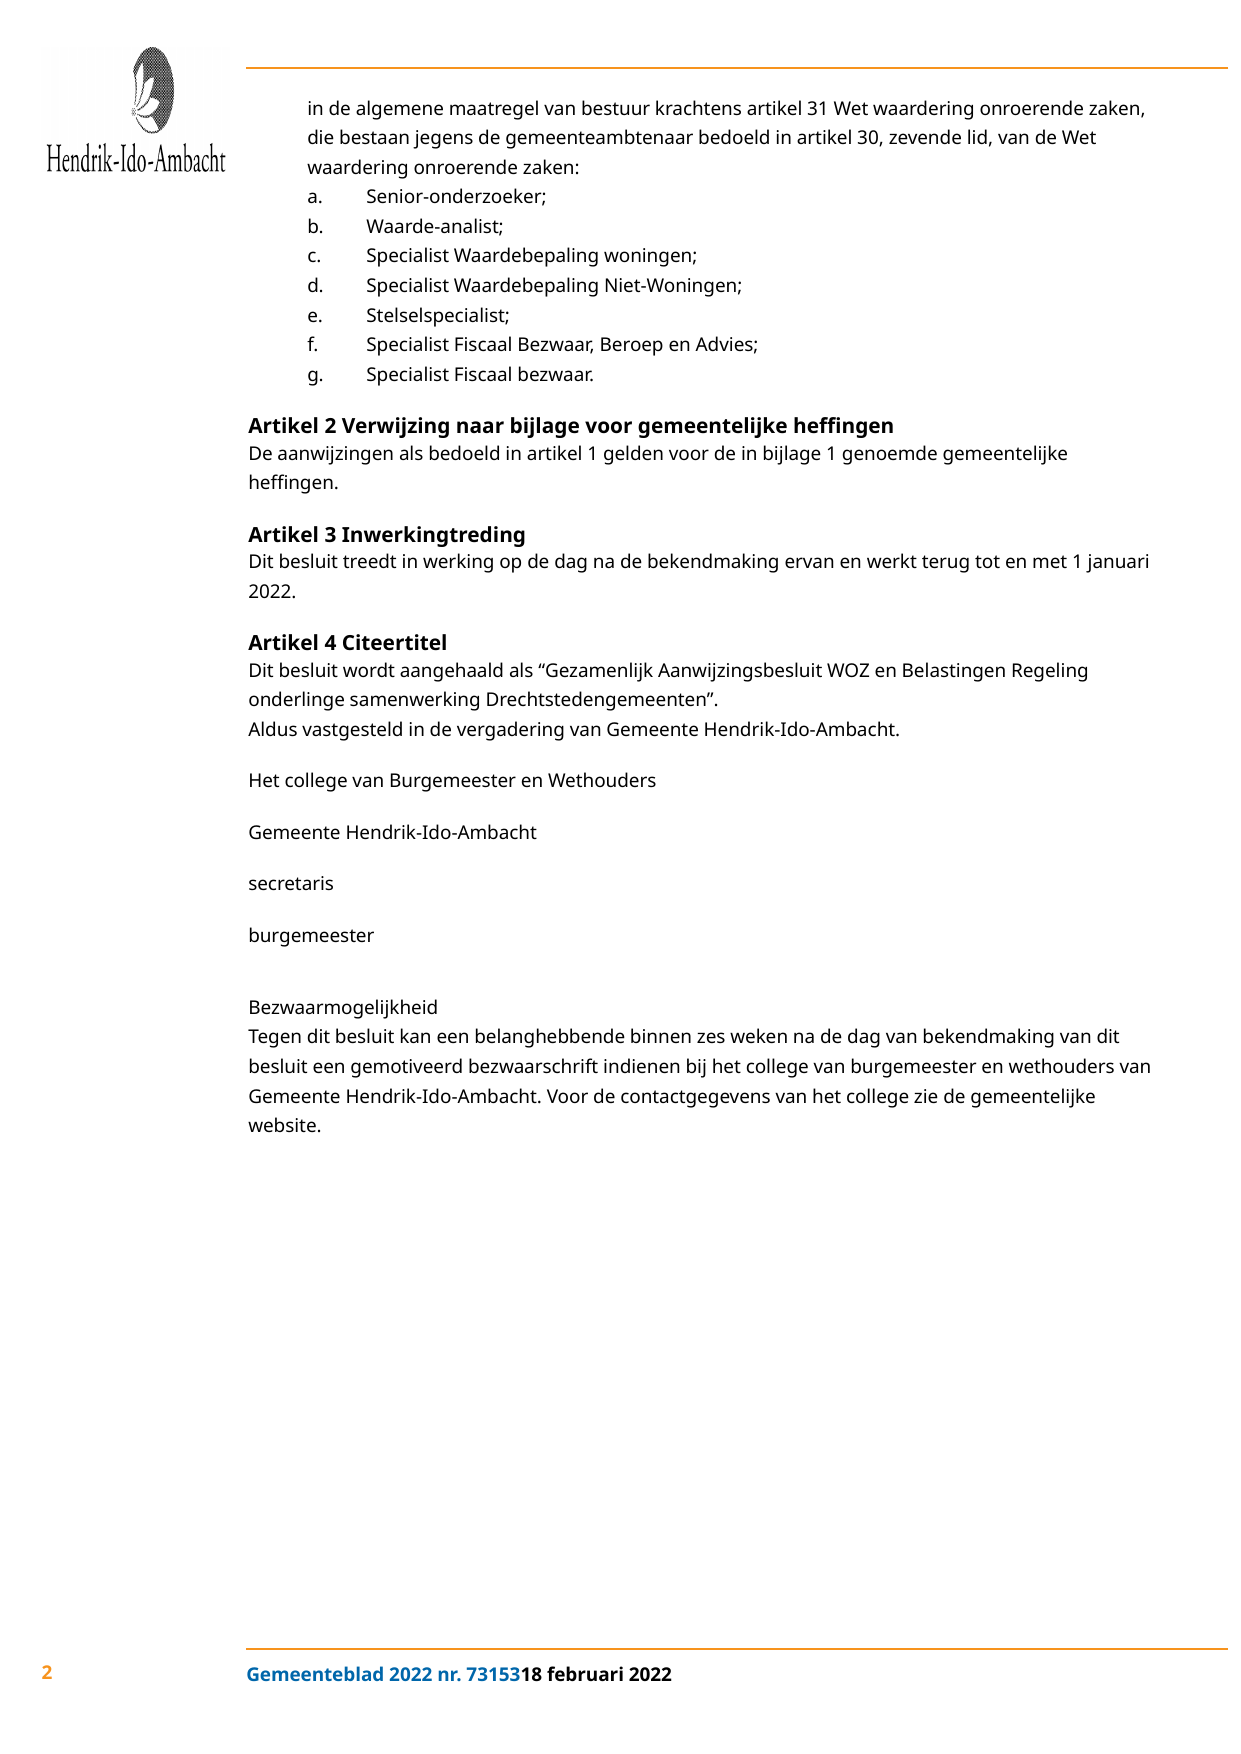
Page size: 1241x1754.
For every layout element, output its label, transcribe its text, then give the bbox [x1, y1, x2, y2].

list Stelselspecialist; [307, 302, 1152, 328]
list Waarde-analist; [307, 213, 1152, 239]
text De aanwijzingen als bedoeld in artikel 1 gelden voor de in bijlage 1 genoemde gemeentelijke heffingen. [248, 440, 1152, 495]
text Dit besluit treedt in werking op de dag na de bekendmaking ervan en werkt terug tot en met 1 januari 2022. [248, 548, 1152, 604]
text Gemeente Hendrik-Ido-Ambacht [248, 819, 1152, 844]
list Specialist Fiscaal Bezwaar, Beroep en Advies; [307, 331, 1152, 357]
text Artikel 4 Citeertitel [248, 628, 1152, 657]
picture [41, 47, 231, 172]
list Senior-onderzoeker; [307, 183, 1152, 209]
text burgemeester [248, 922, 1152, 947]
text Het college van Burgemeester en Wethouders [248, 767, 1152, 793]
text Artikel 2 Verwijzing naar bijlage voor gemeentelijke heffingen [248, 411, 1152, 440]
list Specialist Waardebepaling woningen; [307, 243, 1152, 268]
text Dit besluit wordt aangehaald als “Gezamenlijk Aanwijzingsbesluit WOZ en Belastingen Regeling onderlinge samenwerking Drechtstedengemeenten”. [248, 657, 1152, 712]
text Tegen dit besluit kan een belanghebbende binnen zes weken na de dag van bekendmaking van dit besluit een gemotiveerd bezwaarschrift indienen bij het college van burgemeester en wethouders van Gemeente Hendrik-Ido-Ambacht. Voor de contactgegevens van het college zie de gemeentelijke website. [248, 1024, 1152, 1138]
text Artikel 3 Inwerkingtreding [248, 520, 1152, 548]
list Specialist Fiscaal bezwaar. [307, 361, 1152, 387]
text Aldus vastgesteld in de vergadering van Gemeente Hendrik-Ido-Ambacht. [248, 716, 1152, 742]
text Bezwaarmogelijkheid [248, 994, 1152, 1020]
list Specialist Waardebepaling Niet-Woningen; [307, 272, 1152, 298]
text secretaris [248, 870, 1152, 896]
list in de algemene maatregel van bestuur krachtens artikel 31 Wet waardering onroerende zaken, die bestaan jegens de gemeenteambtenaar bedoeld in artikel 30, zevende lid, van de Wet waardering onroerende zaken: [248, 95, 1152, 180]
